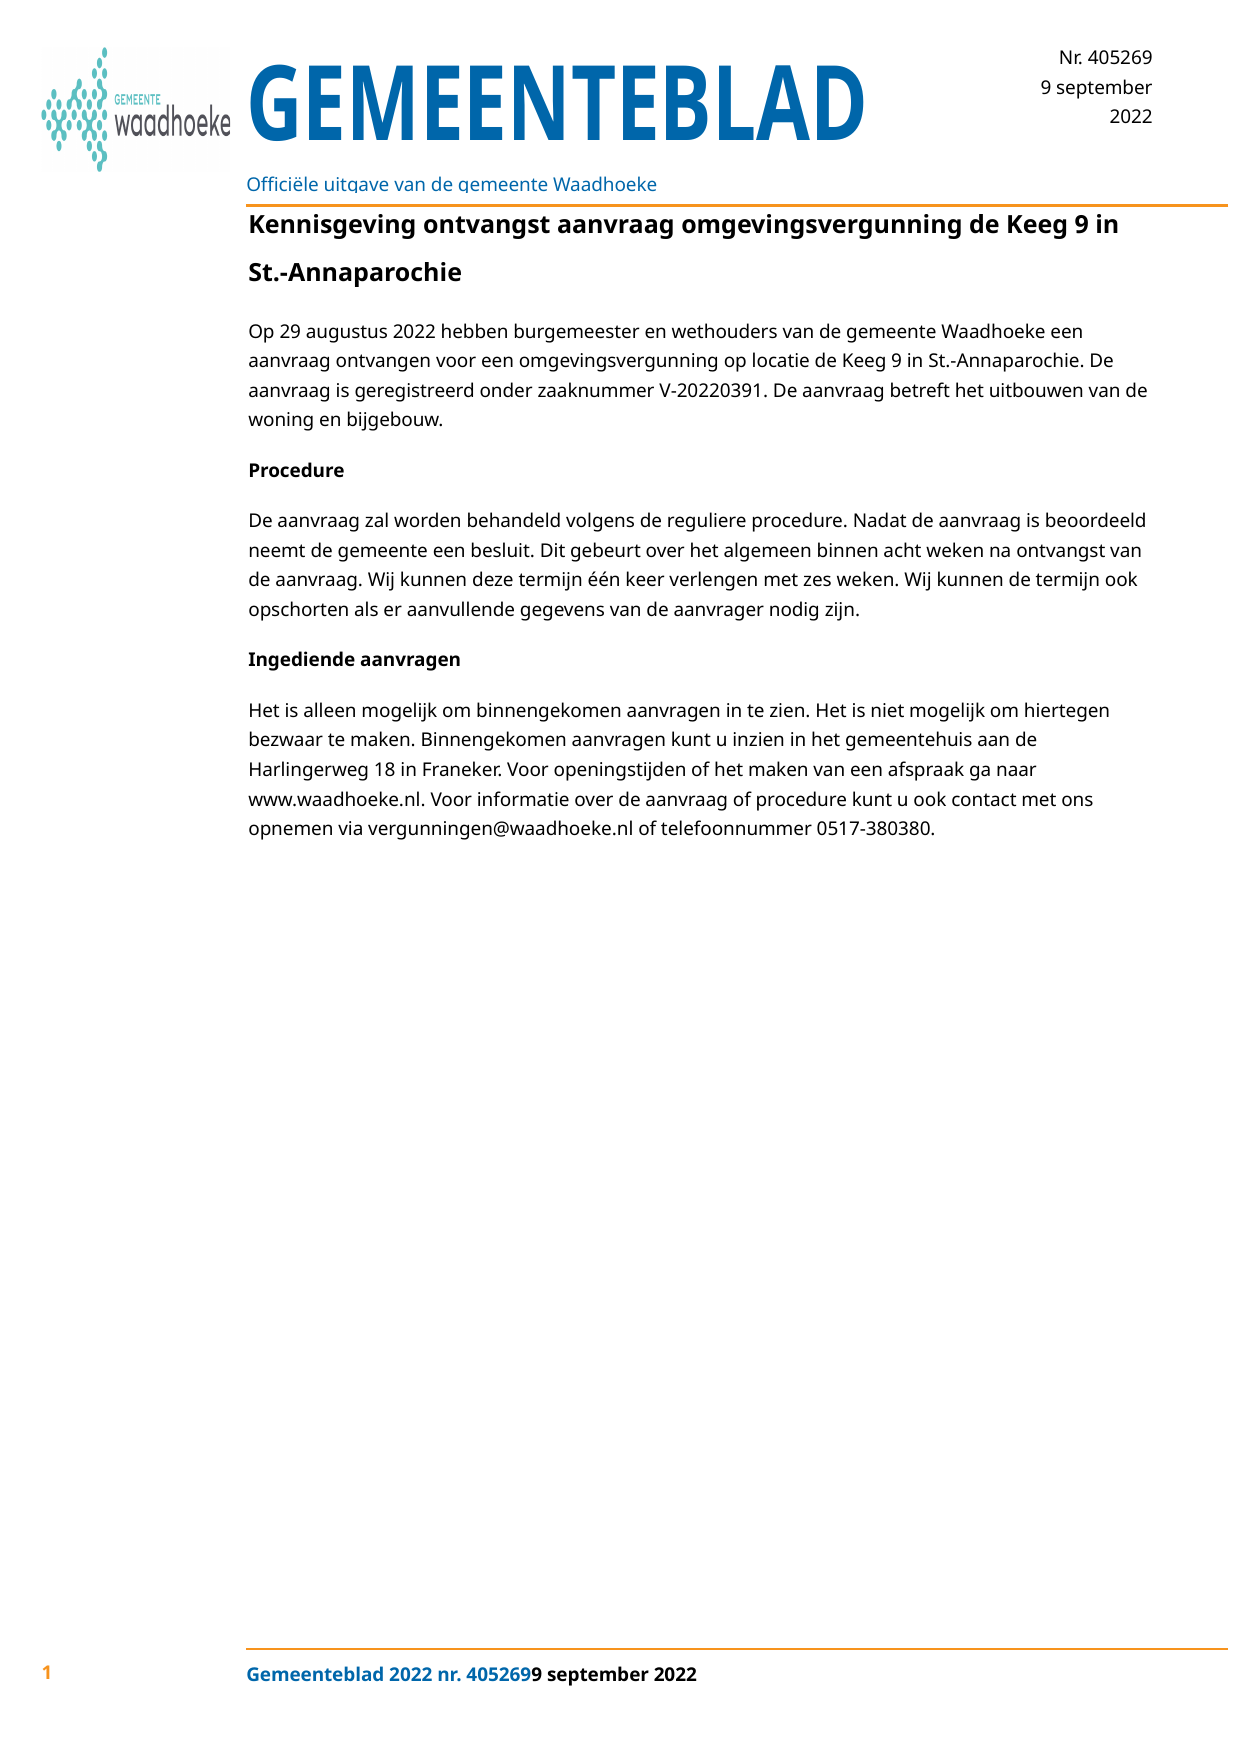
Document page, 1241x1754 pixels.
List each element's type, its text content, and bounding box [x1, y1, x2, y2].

text Het is alleen mogelijk om binnengekomen aanvragen in te zien. Het is niet mogelijk om hiertegen bezwaar te maken. Binnengekomen aanvragen kunt u inzien in het gemeentehuis aan de Harlingerweg 18 in Franeker. Voor openingstijden of het maken van een afspraak ga naar www.waadhoeke.nl. Voor informatie over de aanvraag of procedure kunt u ook contact met ons opnemen via vergunningen@waadhoeke.nl of telefoonnummer 0517-380380. [248, 697, 1152, 841]
text Ingediende aanvragen [248, 647, 1152, 672]
text Kennisgeving ontvangst aanvraag omgevingsvergunning de Keeg 9 in St.-Annaparochie [248, 207, 1152, 288]
text Procedure [248, 457, 1152, 483]
text Op 29 augustus 2022 hebben burgemeester en wethouders van de gemeente Waadhoeke een aanvraag ontvangen voor een omgevingsvergunning op locatie de Keeg 9 in St.-Annaparochie. De aanvraag is geregistreerd onder zaaknummer V-20220391. De aanvraag betreft het uitbouwen van de woning en bijgebouw. [248, 318, 1152, 432]
text De aanvraag zal worden behandeld volgens de reguliere procedure. Nadat de aanvraag is beoordeeld neemt de gemeente een besluit. Dit gebeurt over het algemeen binnen acht weken na ontvangst van de aanvraag. Wij kunnen deze termijn één keer verlengen met zes weken. Wij kunnen de termijn ook opschorten als er aanvullende gegevens van de aanvrager nodig zijn. [248, 507, 1152, 622]
picture [41, 47, 231, 172]
